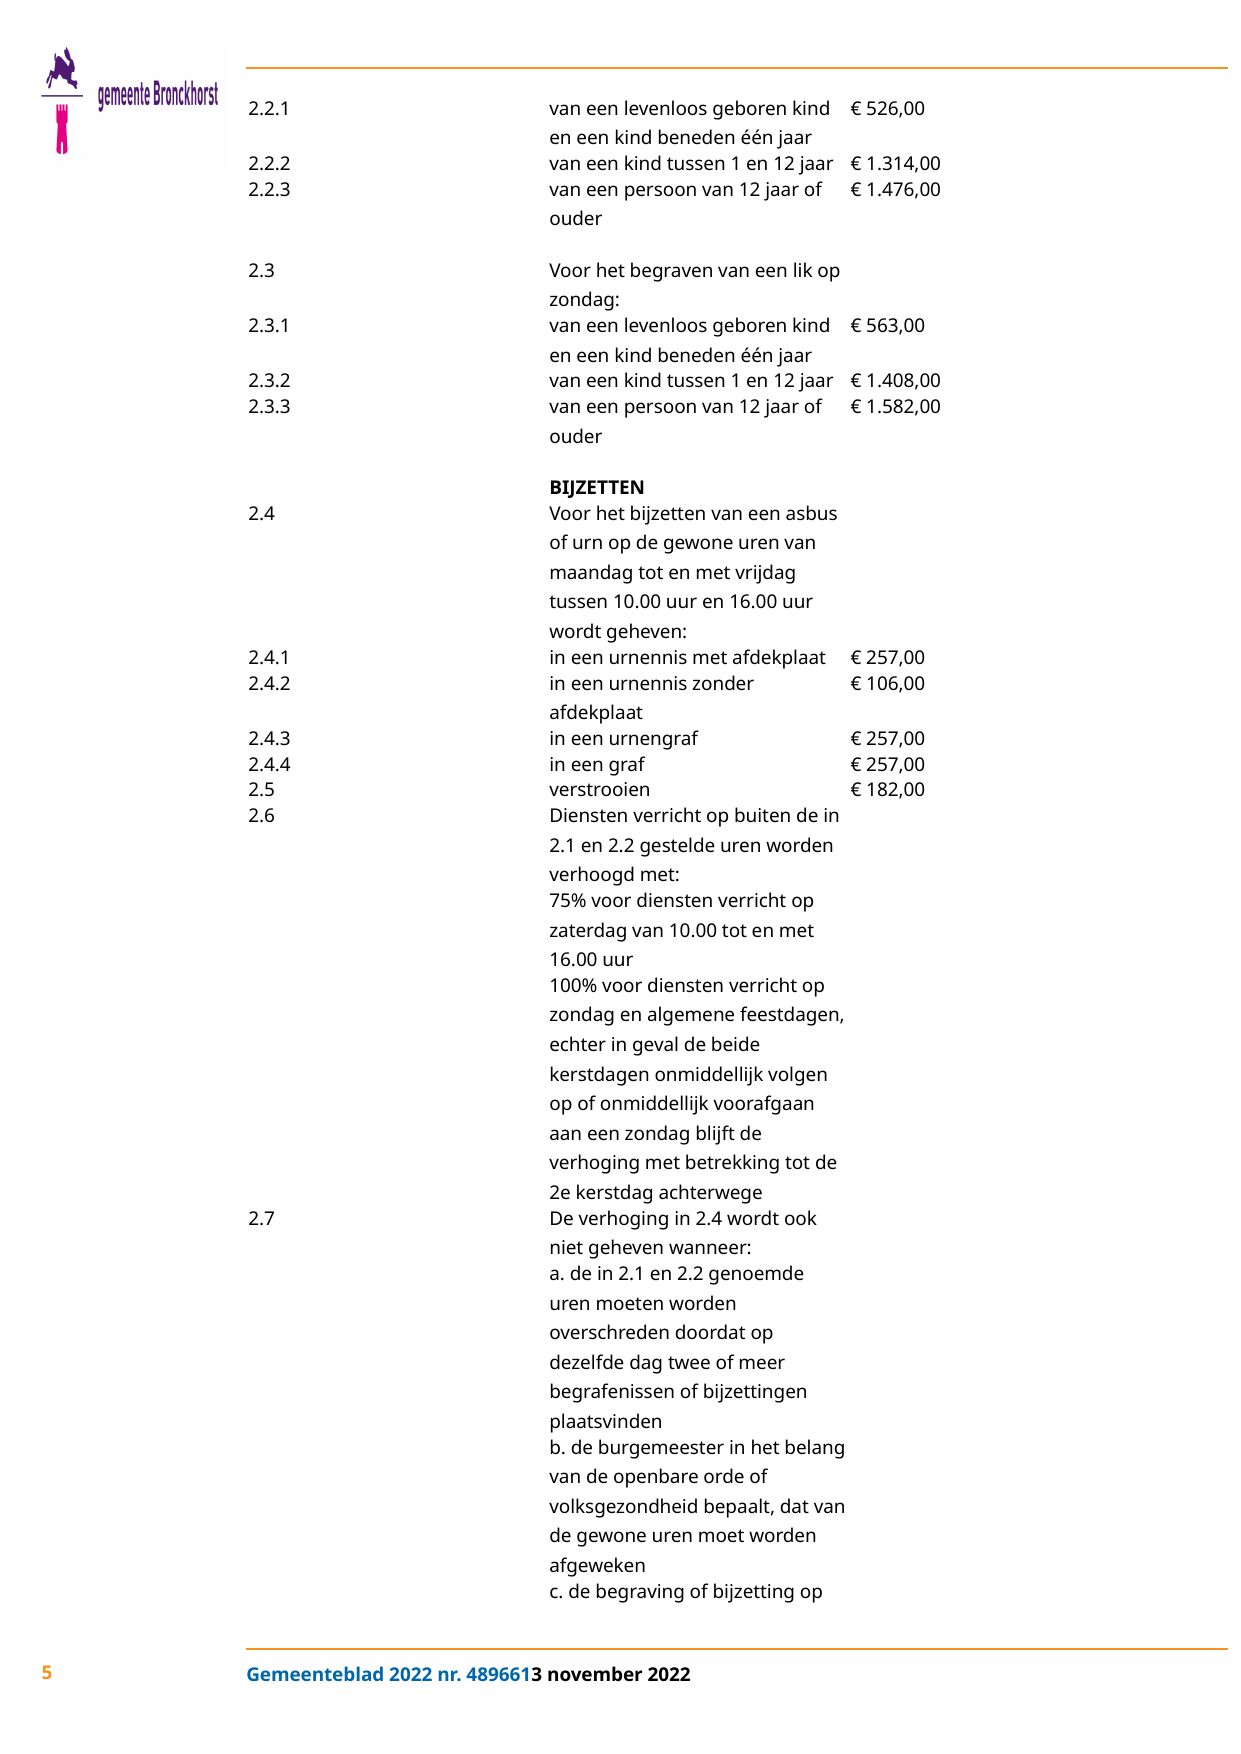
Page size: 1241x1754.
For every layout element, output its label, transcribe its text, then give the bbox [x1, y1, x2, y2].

table_cell [850, 1578, 1152, 1604]
table_cell 2.4.1 [248, 644, 549, 670]
table_cell De verhoging in 2.4 wordt ook niet geheven wanneer: [549, 1205, 850, 1260]
table_cell in een urnengraf [549, 725, 850, 751]
table_cell van een persoon van 12 jaar of ouder [549, 176, 850, 231]
table_cell € 1.476,00 [850, 176, 1152, 231]
table_cell 2.4.3 [248, 725, 549, 751]
table_cell [850, 474, 1152, 500]
table_cell [248, 972, 549, 1205]
table_cell € 257,00 [850, 725, 1152, 751]
table_cell [850, 257, 1152, 312]
table_cell [850, 802, 1152, 887]
table_cell [248, 1578, 549, 1604]
table_cell 2.2.2 [248, 150, 549, 176]
table_cell € 257,00 [850, 644, 1152, 670]
table_cell 2.4.4 [248, 751, 549, 777]
table_cell 2.4.2 [248, 670, 549, 725]
table_cell 2.3 [248, 257, 549, 312]
table_cell [248, 474, 549, 500]
table_cell Voor het begraven van een lik op zondag: [549, 257, 850, 312]
table_cell [248, 887, 549, 972]
table_cell € 526,00 [850, 95, 1152, 150]
table_cell [850, 1260, 1152, 1434]
table_cell Diensten verricht op buiten de in 2.1 en 2.2 gestelde uren worden verhoogd met: [549, 802, 850, 887]
table_cell [248, 1434, 549, 1578]
table_cell € 1.408,00 [850, 368, 1152, 393]
table_cell 2.6 [248, 802, 549, 887]
table_cell [549, 231, 850, 257]
table_cell van een kind tussen 1 en 12 jaar [549, 368, 850, 393]
table_cell [248, 231, 549, 257]
table_cell Voor het bijzetten van een asbus of urn op de gewone uren van maandag tot en met vrijdag tussen 10.00 uur en 16.00 uur wordt geheven: [549, 500, 850, 644]
table_cell 2.5 [248, 777, 549, 802]
table_cell € 563,00 [850, 312, 1152, 367]
table_cell verstrooien [549, 777, 850, 802]
table_cell [850, 972, 1152, 1205]
table_cell € 1.582,00 [850, 393, 1152, 448]
table_cell b. de burgemeester in het belang van de openbare orde of volksgezondheid bepaalt, dat van de gewone uren moet worden afgeweken [549, 1434, 850, 1578]
table_cell in een urnennis zonder afdekplaat [549, 670, 850, 725]
table_cell 2.2.3 [248, 176, 549, 231]
table_cell 2.2.1 [248, 95, 549, 150]
table_cell van een kind tussen 1 en 12 jaar [549, 150, 850, 176]
table_cell € 106,00 [850, 670, 1152, 725]
table_cell [850, 1434, 1152, 1578]
table_cell BIJZETTEN [549, 474, 850, 500]
table_cell van een levenloos geboren kind en een kind beneden één jaar [549, 95, 850, 150]
table_cell € 257,00 [850, 751, 1152, 777]
table_cell in een urnennis met afdekplaat [549, 644, 850, 670]
table_cell 75% voor diensten verricht op zaterdag van 10.00 tot en met 16.00 uur [549, 887, 850, 972]
table_cell 2.3.2 [248, 368, 549, 393]
table_cell 2.7 [248, 1205, 549, 1260]
table_cell [850, 500, 1152, 644]
table_cell in een graf [549, 751, 850, 777]
table_cell [850, 1205, 1152, 1260]
table_cell 2.3.1 [248, 312, 549, 367]
table_cell [850, 231, 1152, 257]
table_cell c. de begraving of bijzetting op [549, 1578, 850, 1604]
table_cell 2.4 [248, 500, 549, 644]
table_cell € 1.314,00 [850, 150, 1152, 176]
table_cell [549, 449, 850, 474]
table_cell € 182,00 [850, 777, 1152, 802]
table_cell a. de in 2.1 en 2.2 genoemde uren moeten worden overschreden doordat op dezelfde dag twee of meer begrafenissen of bijzettingen plaatsvinden [549, 1260, 850, 1434]
table_cell [850, 449, 1152, 474]
table_cell [248, 1260, 549, 1434]
picture [41, 47, 231, 172]
table_cell 100% voor diensten verricht op zondag en algemene feestdagen, echter in geval de beide kerstdagen onmiddellijk volgen op of onmiddellijk voorafgaan aan een zondag blijft de verhoging met betrekking tot de 2e kerstdag achterwege [549, 972, 850, 1205]
table_cell 2.3.3 [248, 393, 549, 448]
table_cell van een persoon van 12 jaar of ouder [549, 393, 850, 448]
table_cell [248, 449, 549, 474]
table_cell van een levenloos geboren kind en een kind beneden één jaar [549, 312, 850, 367]
table_cell [850, 887, 1152, 972]
